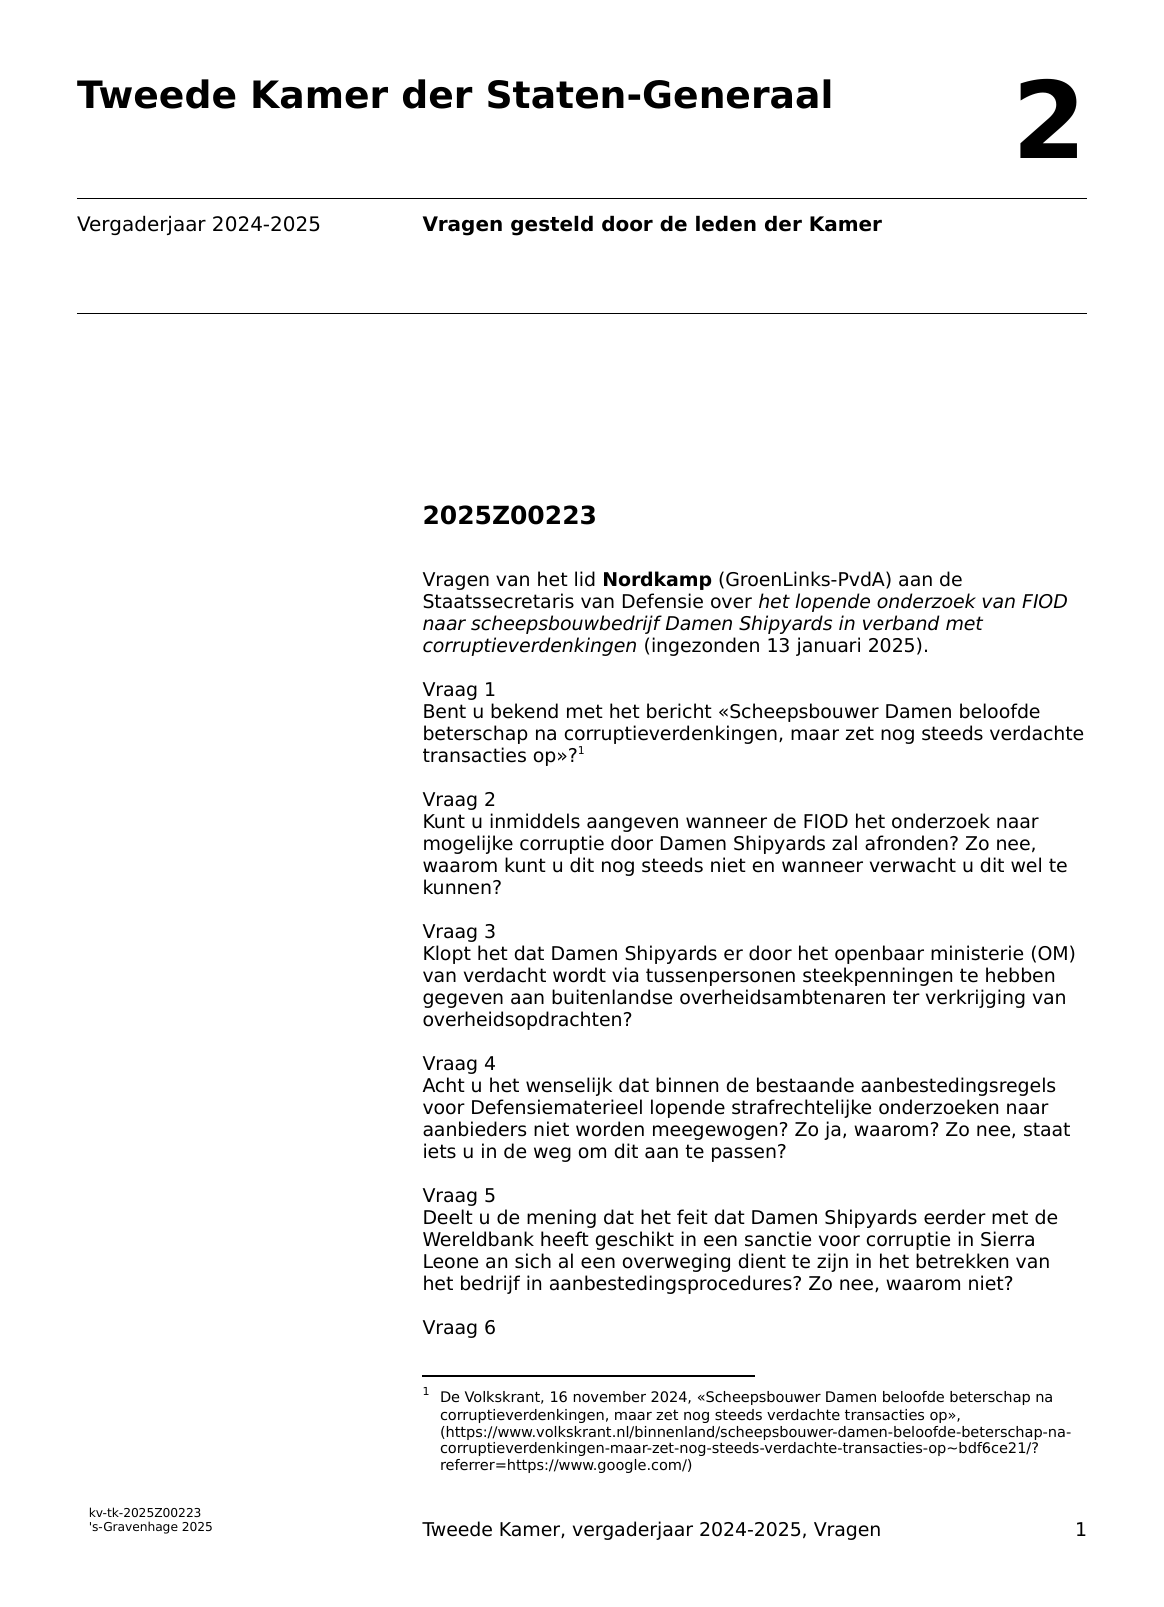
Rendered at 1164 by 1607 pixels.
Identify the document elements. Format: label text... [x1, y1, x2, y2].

text Vraag 6 [422, 1317, 1087, 1339]
text Vraag 2 [422, 789, 1087, 811]
text Vraag 4 [422, 1053, 1087, 1075]
text Klopt het dat Damen Shipyards er door het openbaar ministerie (OM) van verdacht wordt via tussenpersonen steekpenningen te hebben gegeven aan buitenlandse overheidsambtenaren ter verkrijging van overheidsopdrachten? [422, 943, 1087, 1031]
text Vraag 3 [422, 921, 1087, 943]
text Vraag 5 [422, 1185, 1087, 1207]
text Acht u het wenselijk dat binnen de bestaande aanbestedingsregels voor Defensiematerieel lopende strafrechtelijke onderzoeken naar aanbieders niet worden meegewogen? Zo ja, waarom? Zo nee, staat iets u in de weg om dit aan te passen? [422, 1075, 1087, 1163]
text Bent u bekend met het bericht «Scheepsbouwer Damen beloofde beterschap na corruptieverdenkingen, maar zet nog steeds verdachte transacties op»? [422, 701, 1087, 767]
table_header Tweede Kamer der Staten-Generaal [77, 59, 886, 198]
table_cell Vragen gesteld door de leden der Kamer [422, 199, 1087, 313]
text Deelt u de mening dat het feit dat Damen Shipyards eerder met de Wereldbank heeft geschikt in een sanctie voor corruptie in Sierra Leone an sich al een overweging dient te zijn in het betrekken van het bedrijf in aanbestedingsprocedures? Zo nee, waarom niet? [422, 1207, 1087, 1295]
text 2025Z00223 [422, 501, 1087, 531]
text Kunt u inmiddels aangeven wanneer de FIOD het onderzoek naar mogelijke corruptie door Damen Shipyards zal afronden? Zo nee, waarom kunt u dit nog steeds niet en wanneer verwacht u dit wel te kunnen? [422, 811, 1087, 899]
text 's-Gravenhage 2025 [88, 1520, 323, 1534]
text Vraag 1 [422, 679, 1087, 701]
table_header 2 [886, 59, 1087, 198]
text De Volkskrant, 16 november 2024, «Scheepsbouwer Damen beloofde beterschap na corruptieverdenkingen, maar zet nog steeds verdachte transacties op», (https://www.volkskrant.nl/binnenland/scheepsbouwer-damen-beloofde-beterschap-na-corruptieverdenkingen-maar-zet-nog-steeds-verdachte-transacties-op~bdf6ce21/?referrer=https://www.google.com/) [422, 1385, 1087, 1474]
table_cell Vergaderjaar 2024-2025 [77, 199, 422, 313]
text Vragen van het lid Nordkamp (GroenLinks-PvdA) aan de Staatssecretaris van Defensie over het lopende onderzoek van FIOD naar scheepsbouwbedrijf Damen Shipyards in verband met corruptieverdenkingen (ingezonden 13 januari 2025). [422, 569, 1087, 657]
text kv-tk-2025Z00223 [88, 1506, 323, 1520]
